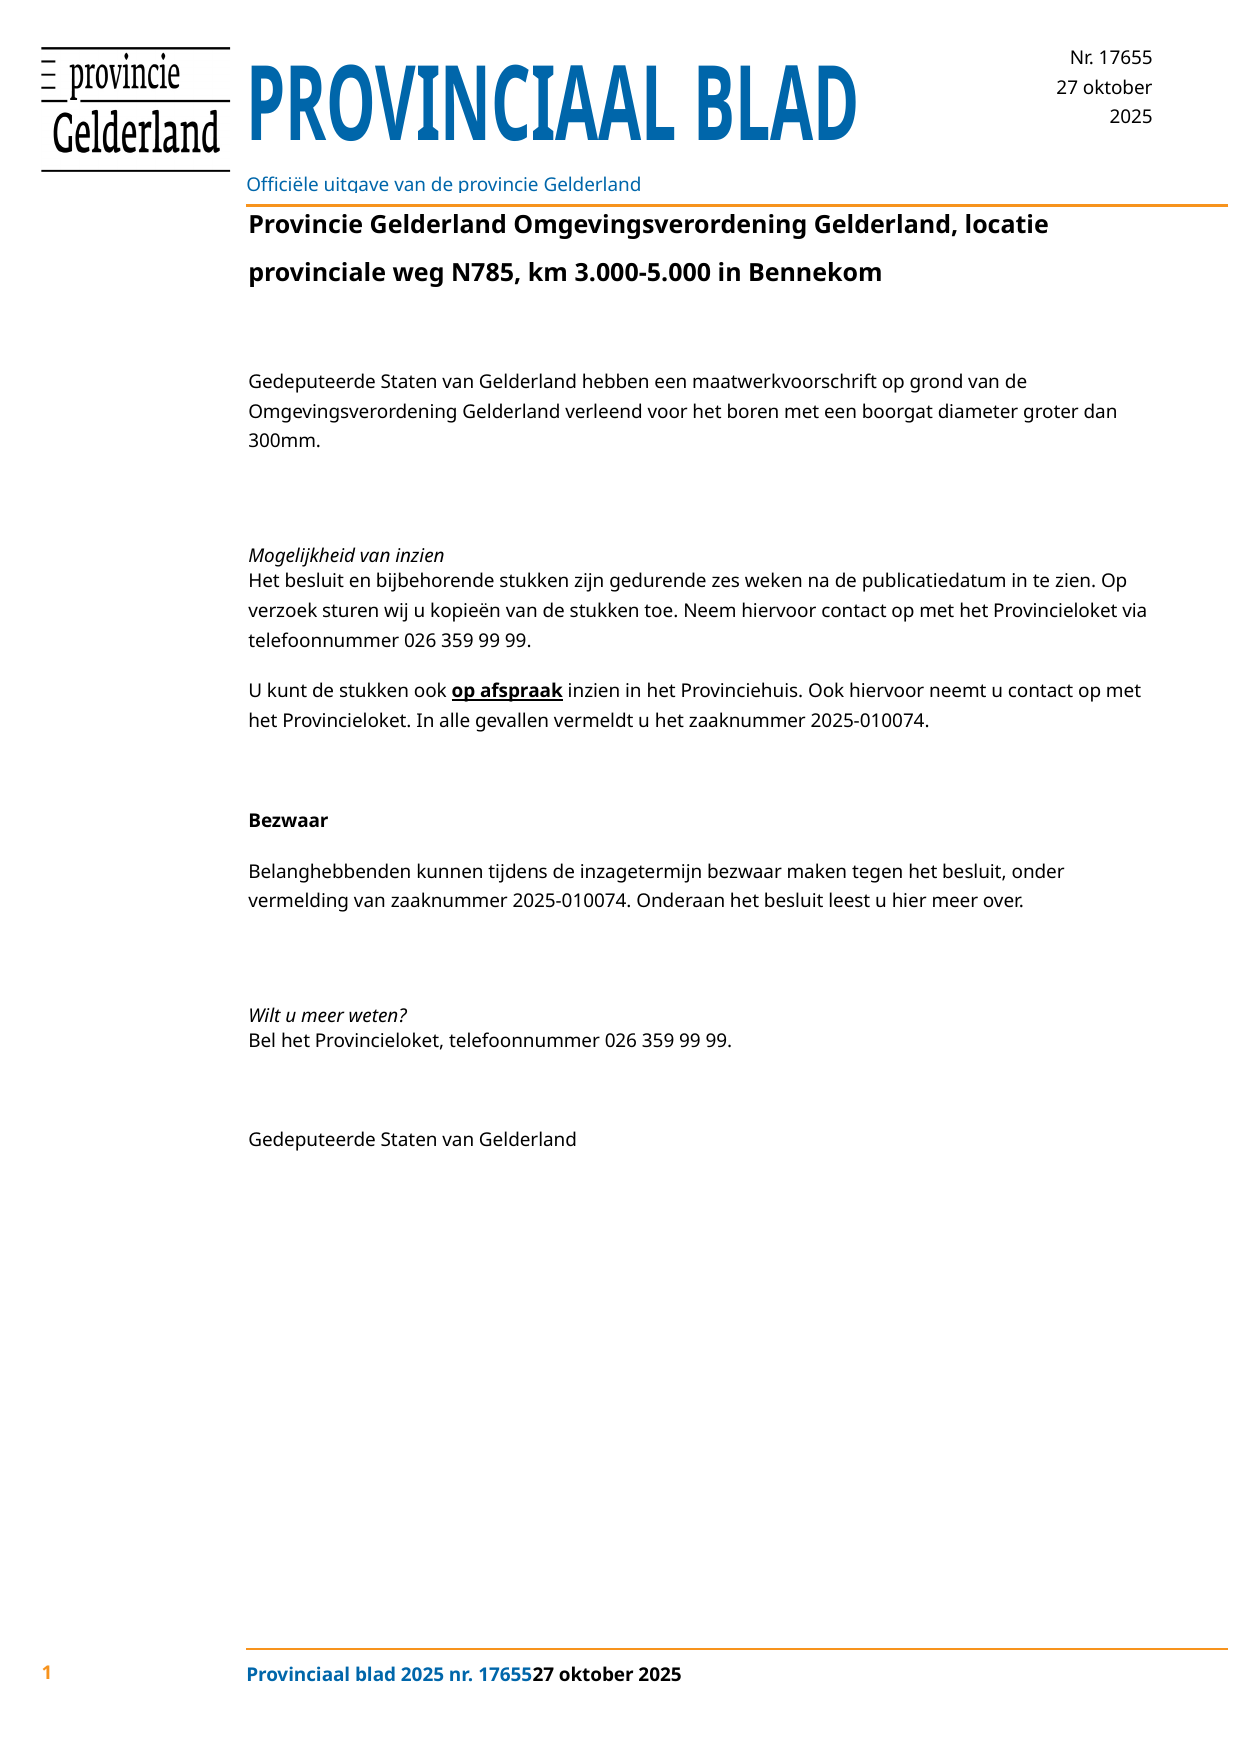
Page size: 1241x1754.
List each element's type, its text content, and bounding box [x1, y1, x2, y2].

text Provincie Gelderland Omgevingsverordening Gelderland, locatie provinciale weg N785, km 3.000-5.000 in Bennekom [248, 207, 1152, 288]
text Mogelijkheid van inzien [248, 542, 1152, 568]
text Belanghebbenden kunnen tijdens de inzagetermijn bezwaar maken tegen het besluit, onder vermelding van zaaknummer 2025-010074. Onderaan het besluit leest u hier meer over. [248, 858, 1152, 913]
text Bezwaar [248, 808, 1152, 833]
text Wilt u meer weten? [248, 1002, 1152, 1028]
text Het besluit en bijbehorende stukken zijn gedurende zes weken na de publicatiedatum in te zien. Op verzoek sturen wij u kopieën van de stukken toe. Neem hiervoor contact op met het Provincieloket via telefoonnummer 026 359 99 99. [248, 568, 1152, 652]
text U kunt de stukken ook op afspraak inzien in het Provinciehuis. Ook hiervoor neemt u contact op met het Provincieloket. In alle gevallen vermeldt u het zaaknummer 2025-010074. [248, 677, 1152, 732]
text Gedeputeerde Staten van Gelderland [248, 1126, 1152, 1152]
picture [41, 47, 231, 172]
text Bel het Provincieloket, telefoonnummer 026 359 99 99. [248, 1028, 1152, 1053]
text Gedeputeerde Staten van Gelderland hebben een maatwerkvoorschrift op grond van de Omgevingsverordening Gelderland verleend voor het boren met een boorgat diameter groter dan 300mm. [248, 368, 1152, 453]
